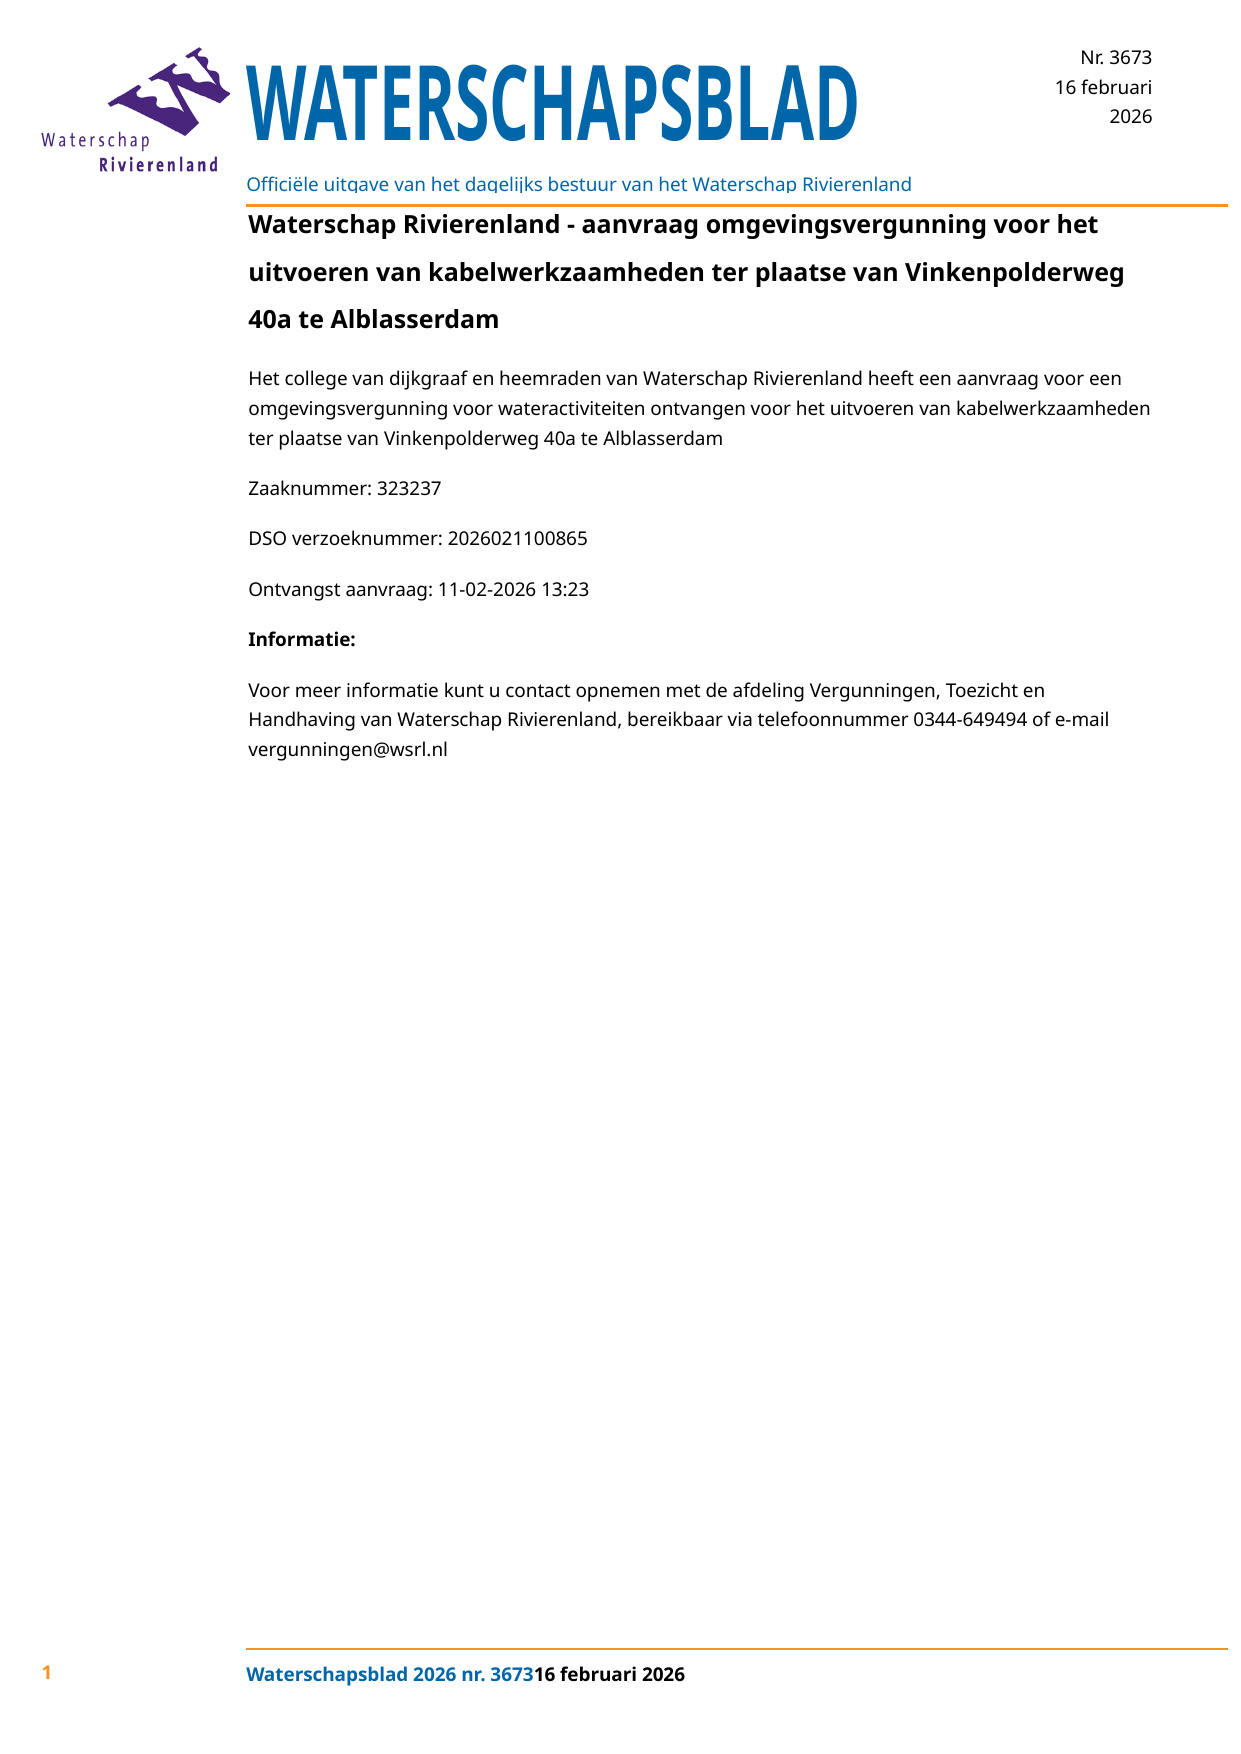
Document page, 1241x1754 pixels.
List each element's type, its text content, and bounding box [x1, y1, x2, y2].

text Informatie: [248, 626, 1152, 652]
text Het college van dijkgraaf en heemraden van Waterschap Rivierenland heeft een aanvraag voor een omgevingsvergunning voor wateractiviteiten ontvangen voor het uitvoeren van kabelwerkzaamheden ter plaatse van Vinkenpolderweg 40a te Alblasserdam [248, 366, 1152, 450]
picture [41, 47, 231, 172]
text Waterschap Rivierenland - aanvraag omgevingsvergunning voor het uitvoeren van kabelwerkzaamheden ter plaatse van Vinkenpolderweg 40a te Alblasserdam [248, 207, 1152, 336]
text Voor meer informatie kunt u contact opnemen met de afdeling Vergunningen, Toezicht en Handhaving van Waterschap Rivierenland, bereikbaar via telefoonnummer 0344-649494 of e-mail vergunningen@wsrl.nl [248, 677, 1152, 762]
text Ontvangst aanvraag: 11-02-2026 13:23 [248, 576, 1152, 602]
text Zaaknummer: 323237 [248, 475, 1152, 501]
text DSO verzoeknummer: 2026021100865 [248, 526, 1152, 551]
